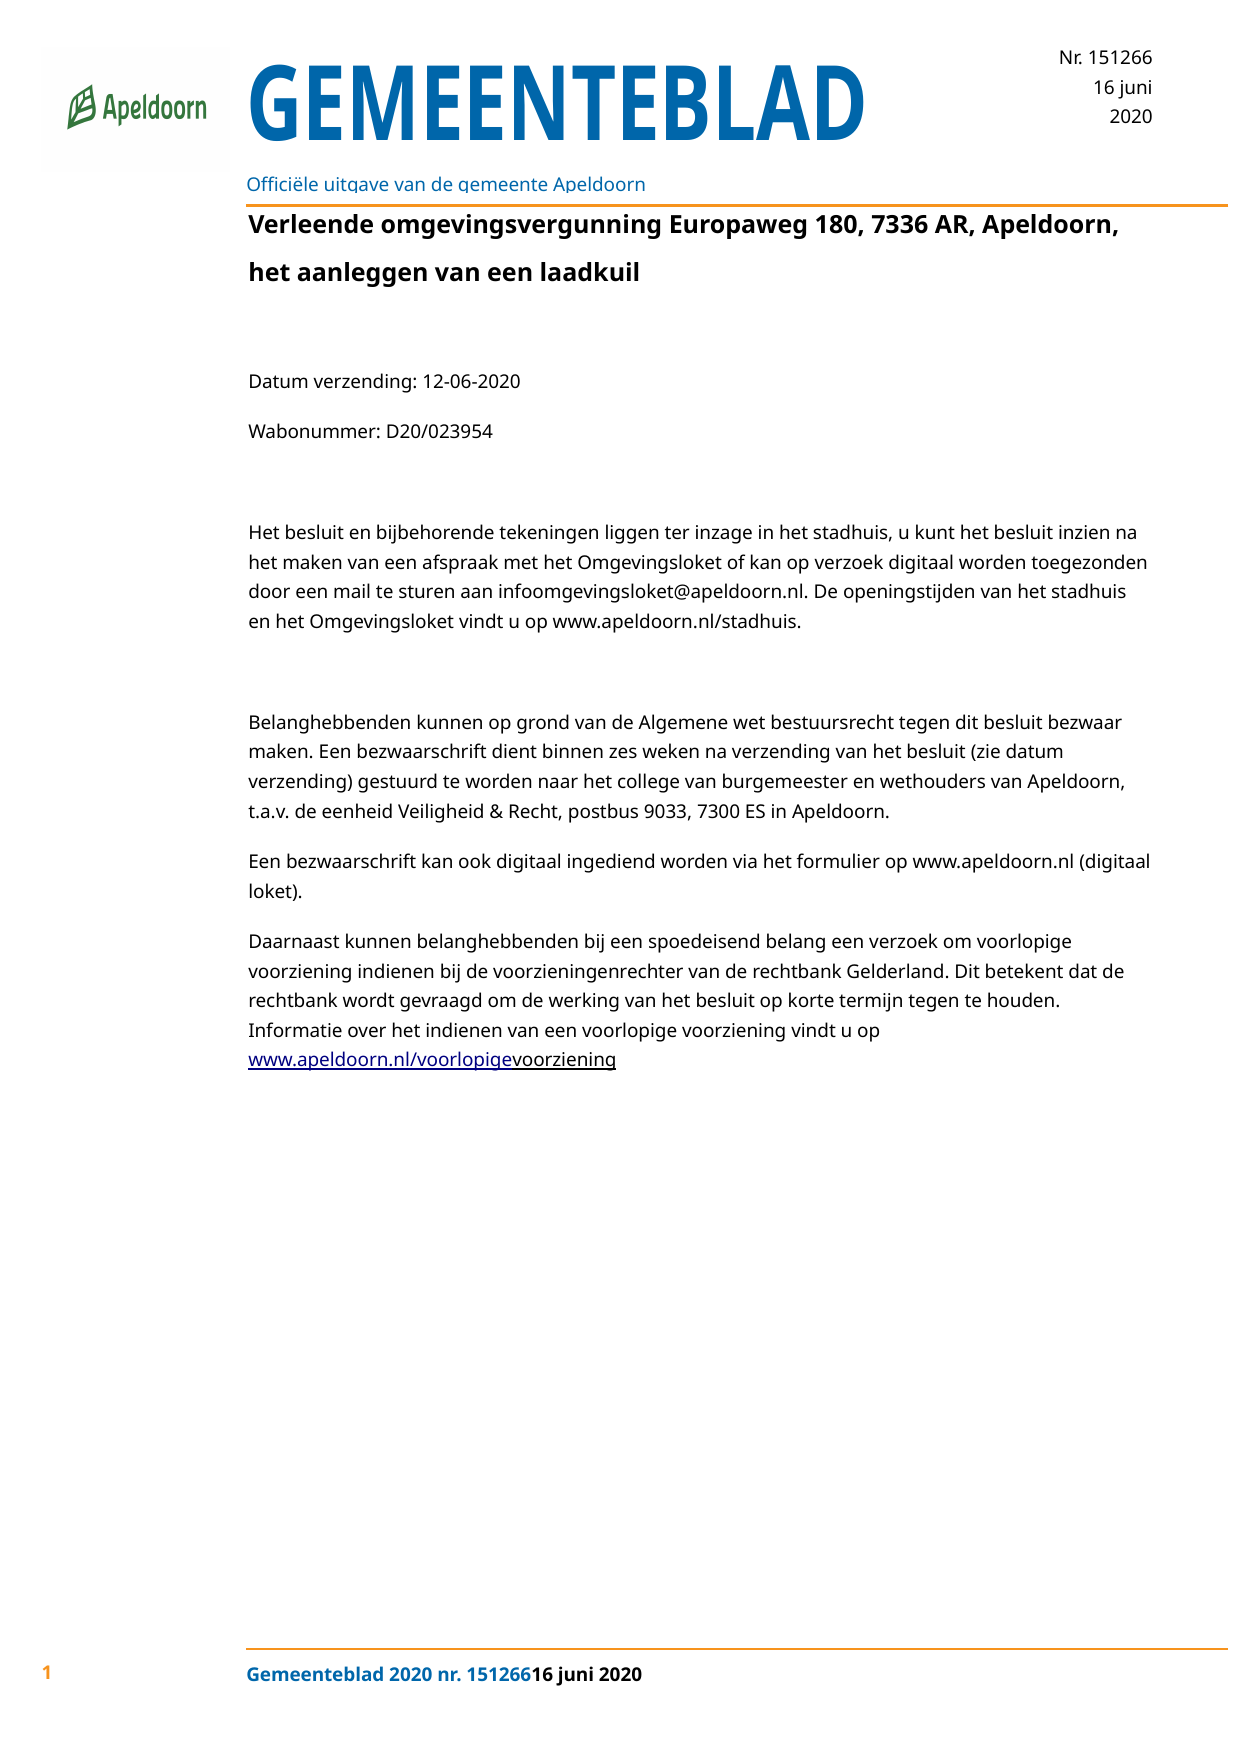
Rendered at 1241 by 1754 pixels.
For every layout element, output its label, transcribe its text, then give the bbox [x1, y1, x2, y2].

text Het besluit en bijbehorende tekeningen liggen ter inzage in het stadhuis, u kunt het besluit inzien na het maken van een afspraak met het Omgevingsloket of kan op verzoek digitaal worden toegezonden door een mail te sturen aan infoomgevingsloket@apeldoorn.nl. De openingstijden van het stadhuis en het Omgevingsloket vindt u op www.apeldoorn.nl/stadhuis. [248, 519, 1152, 634]
text Daarnaast kunnen belanghebbenden bij een spoedeisend belang een verzoek om voorlopige voorziening indienen bij de voorzieningenrechter van de rechtbank Gelderland. Dit betekent dat de rechtbank wordt gevraagd om de werking van het besluit op korte termijn tegen te houden. Informatie over het indienen van een voorlopige voorziening vindt u op www.apeldoorn.nl/voorlopigevoorziening [248, 928, 1152, 1072]
text Een bezwaarschrift kan ook digitaal ingediend worden via het formulier op www.apeldoorn.nl (digitaal loket). [248, 848, 1152, 904]
text Datum verzending: 12-06-2020 [248, 368, 1152, 394]
text Wabonummer: D20/023954 [248, 419, 1152, 444]
text Belanghebbenden kunnen op grond van de Algemene wet bestuursrecht tegen dit besluit bezwaar maken. Een bezwaarschrift dient binnen zes weken na verzending van het besluit (zie datum verzending) gestuurd te worden naar het college van burgemeester en wethouders van Apeldoorn, t.a.v. de eenheid Veiligheid & Recht, postbus 9033, 7300 ES in Apeldoorn. [248, 709, 1152, 824]
picture [41, 47, 231, 172]
text Verleende omgevingsvergunning Europaweg 180, 7336 AR, Apeldoorn, het aanleggen van een laadkuil [248, 207, 1152, 288]
